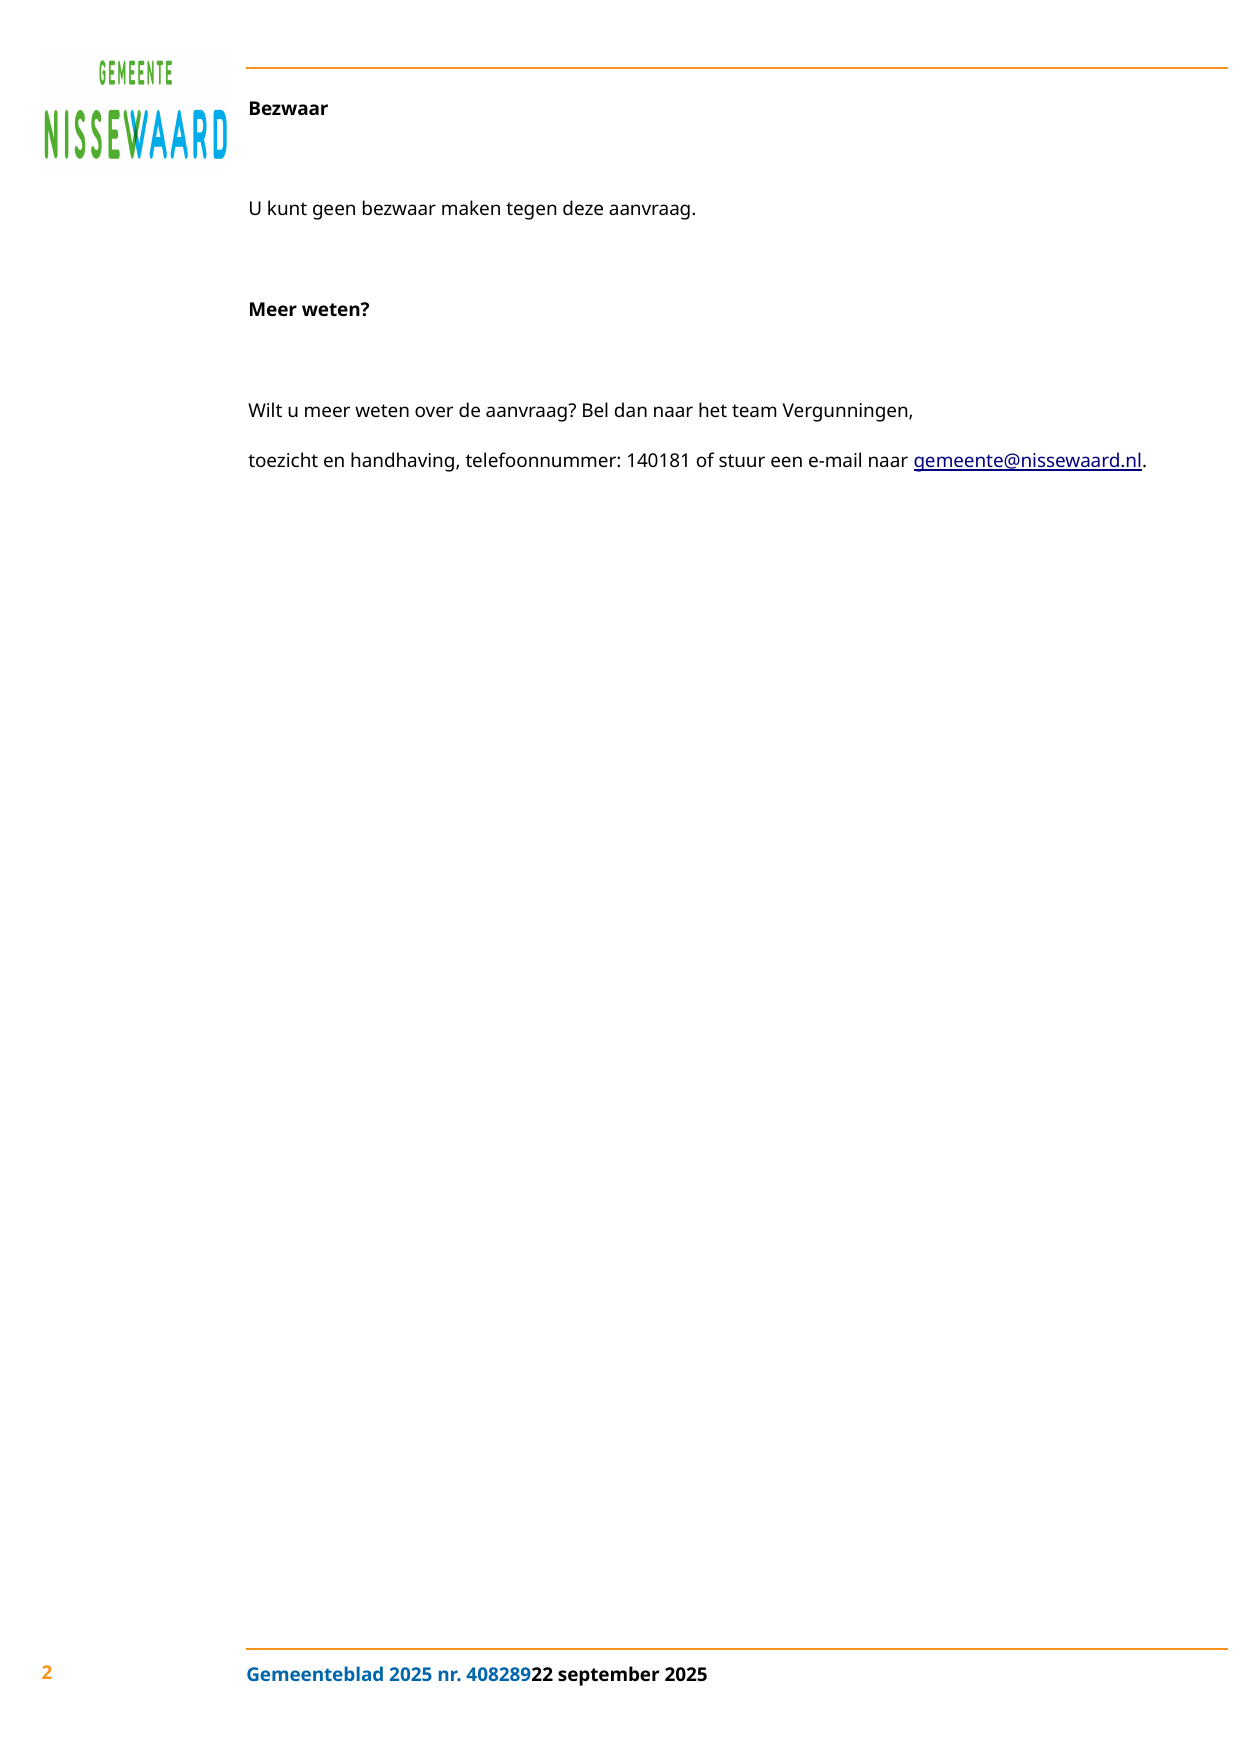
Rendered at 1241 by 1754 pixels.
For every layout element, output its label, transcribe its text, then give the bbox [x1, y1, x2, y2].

picture [41, 47, 231, 172]
text Meer weten? [248, 296, 1152, 322]
text Wilt u meer weten over de aanvraag? Bel dan naar het team Vergunningen, [248, 397, 1152, 423]
text toezicht en handhaving, telefoonnummer: 140181 of stuur een e-mail naar gemeente@nissewaard.nl. [248, 448, 1152, 473]
text U kunt geen bezwaar maken tegen deze aanvraag. [248, 196, 1152, 221]
text Bezwaar [248, 95, 1152, 121]
